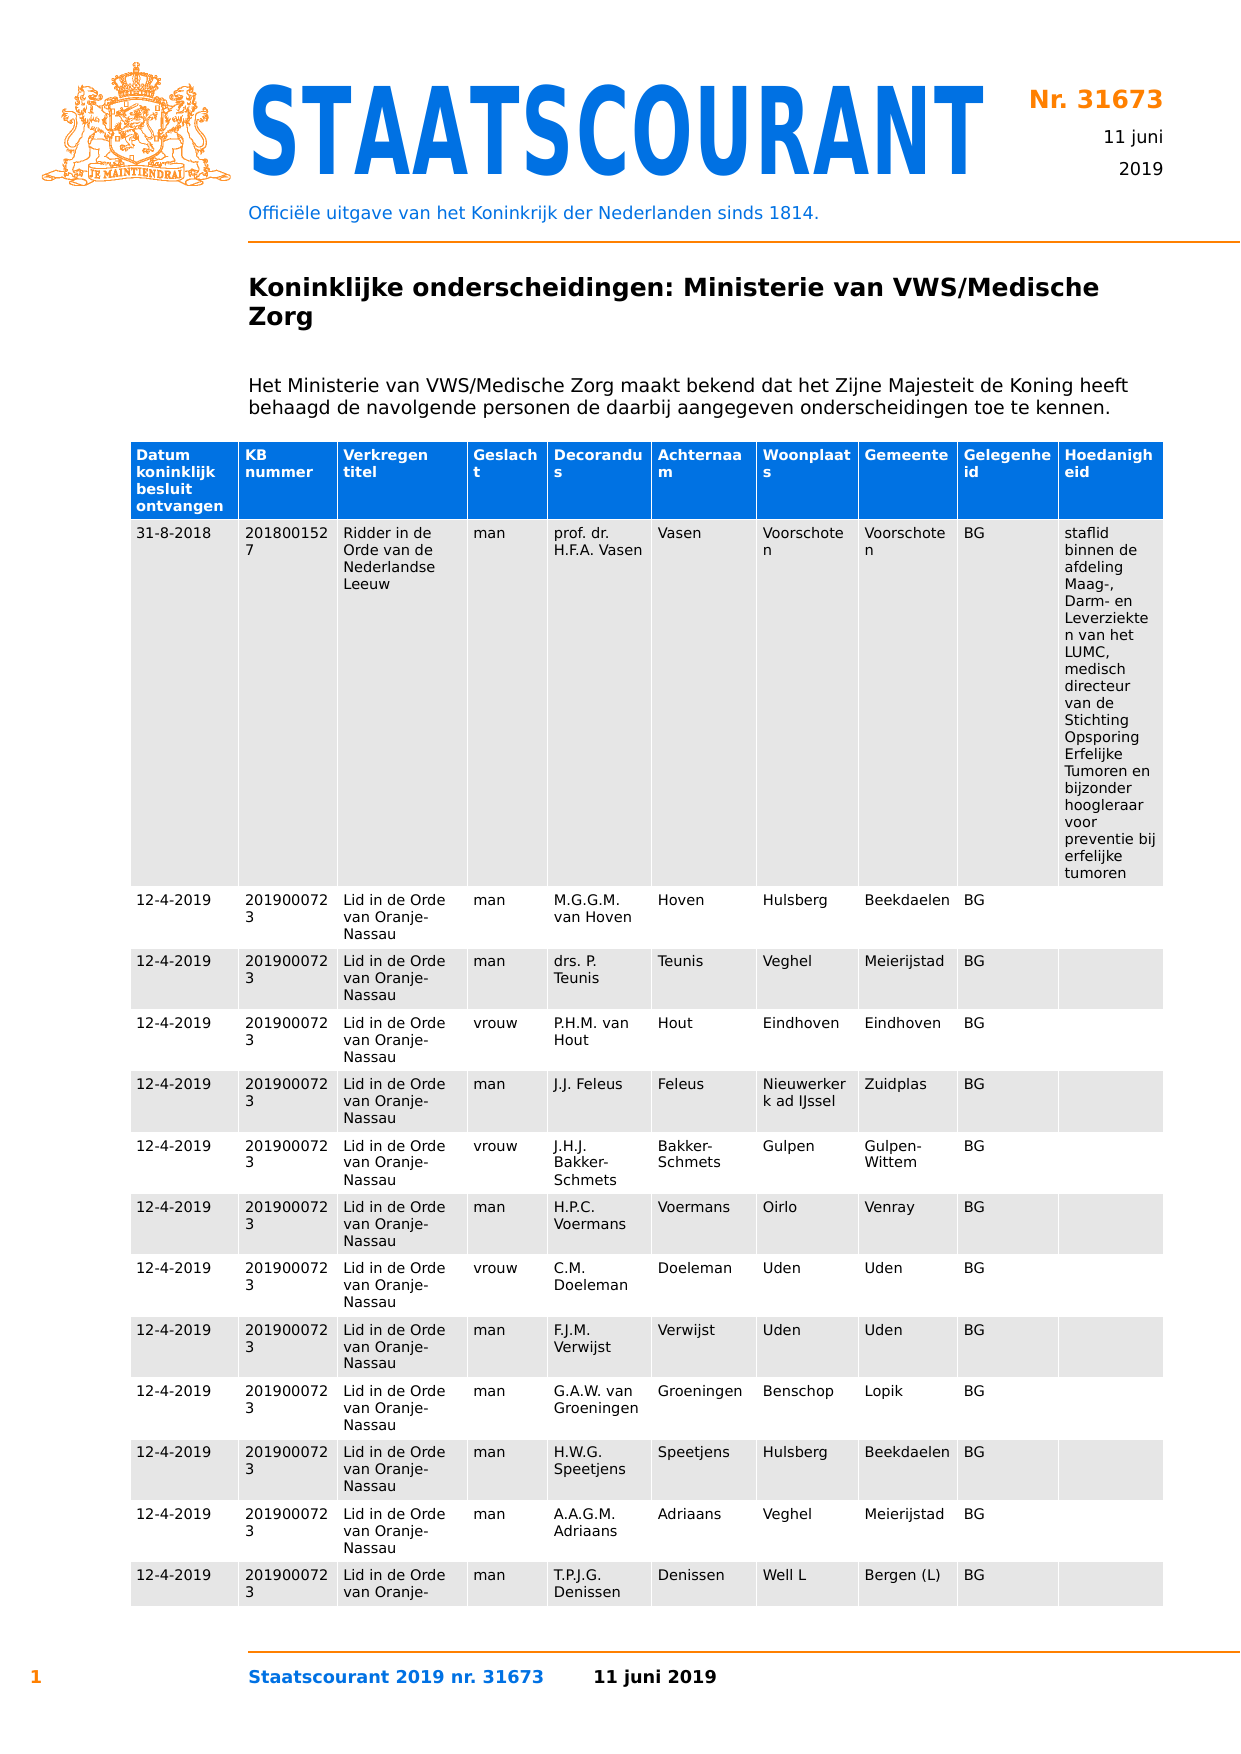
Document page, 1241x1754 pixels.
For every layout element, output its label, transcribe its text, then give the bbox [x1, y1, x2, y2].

table_cell [1059, 887, 1163, 948]
table_cell Lid in de Orde van Oranje-Nassau [338, 1501, 467, 1561]
table_cell Oirlo [757, 1194, 858, 1254]
table_cell Lid in de Orde van Oranje-Nassau [338, 1440, 467, 1500]
table_cell J.H.J. Bakker-Schmets [548, 1133, 651, 1193]
table_cell Bakker-Schmets [652, 1133, 756, 1193]
table_cell BG [958, 887, 1058, 948]
table_cell [1059, 1194, 1163, 1254]
table_cell BG [958, 1562, 1058, 1606]
table_cell Hoven [652, 887, 756, 948]
table_cell Gulpen-Wittem [859, 1133, 957, 1193]
table_cell drs. P. Teunis [548, 949, 651, 1009]
table_cell 12-4-2019 [131, 1317, 238, 1377]
table_cell BG [958, 1194, 1058, 1254]
text Het Ministerie van VWS/Medische Zorg maakt bekend dat het Zijne Majesteit de Koning heeft behaagd de navolgende personen de daarbij aangegeven onderscheidingen toe te kennen. [248, 375, 1163, 419]
table_cell 2019000723 [239, 1194, 337, 1254]
table_cell Beekdaelen [859, 1440, 957, 1500]
table_cell Verwijst [652, 1317, 756, 1377]
table_header Gemeente [859, 442, 957, 519]
table_cell Zuidplas [859, 1071, 957, 1132]
table_cell BG [958, 520, 1058, 886]
table_cell man [468, 1378, 547, 1438]
table_cell H.W.G. Speetjens [548, 1440, 651, 1500]
table_cell BG [958, 1501, 1058, 1561]
table_cell Uden [757, 1317, 858, 1377]
table_cell man [468, 887, 547, 948]
picture [41, 62, 231, 186]
table_cell Venray [859, 1194, 957, 1254]
table_cell 2019000723 [239, 1133, 337, 1193]
table_cell A.A.G.M. Adriaans [548, 1501, 651, 1561]
table_cell vrouw [468, 1255, 547, 1316]
table_cell Ridder in de Orde van de Nederlandse Leeuw [338, 520, 467, 886]
table_cell Groeningen [652, 1378, 756, 1438]
table_cell BG [958, 1133, 1058, 1193]
table_cell G.A.W. van Groeningen [548, 1378, 651, 1438]
table_cell [1059, 1317, 1163, 1377]
table_header [25, 62, 248, 241]
table_cell Lid in de Orde van Oranje-Nassau [338, 1133, 467, 1193]
table_cell vrouw [468, 1010, 547, 1070]
table_header Woonplaats [757, 442, 858, 519]
table_cell 12-4-2019 [131, 1255, 238, 1316]
table_cell 31-8-2018 [131, 520, 238, 886]
table_cell Lid in de Orde van Oranje-Nassau [338, 1010, 467, 1070]
table_cell 2019000723 [239, 1071, 337, 1132]
table_header Decorandus [548, 442, 651, 519]
table_cell Meierijstad [859, 949, 957, 1009]
table_cell [1059, 1440, 1163, 1500]
table_cell H.P.C. Voermans [548, 1194, 651, 1254]
table_cell staflid binnen de afdeling Maag-, Darm- en Leverziekten van het LUMC, medisch directeur van de Stichting Opsporing Erfelijke Tumoren en bijzonder hoogleraar voor preventie bij erfelijke tumoren [1059, 520, 1163, 886]
table_cell Voorschoten [757, 520, 858, 886]
table_cell man [468, 1501, 547, 1561]
subtitle Koninklijke onderscheidingen: Ministerie van VWS/Medische Zorg [248, 273, 1163, 331]
table_cell 12-4-2019 [131, 949, 238, 1009]
table_cell J.J. Feleus [548, 1071, 651, 1132]
table_cell Lid in de Orde van Oranje-Nassau [338, 1378, 467, 1438]
table_cell 2019000723 [239, 1317, 337, 1377]
table_cell P.H.M. van Hout [548, 1010, 651, 1070]
table_cell Lid in de Orde van Oranje- [338, 1562, 467, 1606]
table_cell Nieuwerkerk ad IJssel [757, 1071, 858, 1132]
table_cell Eindhoven [859, 1010, 957, 1070]
table_cell Lid in de Orde van Oranje-Nassau [338, 1255, 467, 1316]
table_cell 2019000723 [239, 1255, 337, 1316]
table_cell 12-4-2019 [131, 1562, 238, 1606]
table_cell [1059, 1501, 1163, 1561]
table_cell [1059, 949, 1163, 1009]
table_cell man [468, 1317, 547, 1377]
table_cell man [468, 1440, 547, 1500]
table_cell BG [958, 1317, 1058, 1377]
table_cell Officiële uitgave van het Koninkrijk der Nederlanden sinds 1814. [248, 203, 1240, 241]
table_cell [1059, 1071, 1163, 1132]
table_header Hoedanigheid [1059, 442, 1163, 519]
table_cell 2019000723 [239, 887, 337, 948]
table_header Achternaam [652, 442, 756, 519]
table_cell Lid in de Orde van Oranje-Nassau [338, 887, 467, 948]
table_cell Vasen [652, 520, 756, 886]
table_cell Doeleman [652, 1255, 756, 1316]
table_header Geslacht [468, 442, 547, 519]
table_cell Gulpen [757, 1133, 858, 1193]
table_cell F.J.M. Verwijst [548, 1317, 651, 1377]
table_cell T.P.J.G. Denissen [548, 1562, 651, 1606]
table_cell 12-4-2019 [131, 1378, 238, 1438]
table_cell Speetjens [652, 1440, 756, 1500]
table_cell [1059, 1133, 1163, 1193]
table_cell Hout [652, 1010, 756, 1070]
table_cell 2019000723 [239, 1440, 337, 1500]
table_cell [1059, 1010, 1163, 1070]
table_cell Denissen [652, 1562, 756, 1606]
table_cell Lid in de Orde van Oranje-Nassau [338, 1194, 467, 1254]
table_header Datum koninklijk besluit ontvangen [131, 442, 238, 519]
table_cell Adriaans [652, 1501, 756, 1561]
table_cell Voorschoten [859, 520, 957, 886]
table_cell Lid in de Orde van Oranje-Nassau [338, 949, 467, 1009]
table_cell Voermans [652, 1194, 756, 1254]
table_cell man [468, 520, 547, 886]
table_cell Hulsberg [757, 887, 858, 948]
table_cell Uden [859, 1317, 957, 1377]
table_cell C.M. Doeleman [548, 1255, 651, 1316]
table_cell BG [958, 1378, 1058, 1438]
table_cell BG [958, 949, 1058, 1009]
table_cell [1059, 1562, 1163, 1606]
table_cell Veghel [757, 949, 858, 1009]
table_cell BG [958, 1255, 1058, 1316]
table_cell Benschop [757, 1378, 858, 1438]
table_cell man [468, 1071, 547, 1132]
table_cell Veghel [757, 1501, 858, 1561]
table_header Verkregen titel [338, 442, 467, 519]
table_cell 2018001527 [239, 520, 337, 886]
table_cell BG [958, 1440, 1058, 1500]
table_cell Hulsberg [757, 1440, 858, 1500]
table_cell Bergen (L) [859, 1562, 957, 1606]
table_cell 11 juni [998, 121, 1240, 153]
table_cell 2019000723 [239, 1010, 337, 1070]
table_cell 12-4-2019 [131, 1133, 238, 1193]
table_cell BG [958, 1071, 1058, 1132]
table_cell [1059, 1255, 1163, 1316]
table_cell man [468, 1562, 547, 1606]
table_cell 12-4-2019 [131, 887, 238, 948]
table_cell Eindhoven [757, 1010, 858, 1070]
table_header Gelegenheid [958, 442, 1058, 519]
table_cell 2019000723 [239, 1562, 337, 1606]
table_cell Teunis [652, 949, 756, 1009]
table_cell M.G.G.M. van Hoven [548, 887, 651, 948]
table_cell vrouw [468, 1133, 547, 1193]
table_cell prof. dr. H.F.A. Vasen [548, 520, 651, 886]
table_header STAATSCOURANT [248, 62, 998, 203]
table_cell man [468, 949, 547, 1009]
table_cell 12-4-2019 [131, 1194, 238, 1254]
table_cell Feleus [652, 1071, 756, 1132]
table_cell Uden [757, 1255, 858, 1316]
table_cell 12-4-2019 [131, 1440, 238, 1500]
table_cell Lid in de Orde van Oranje-Nassau [338, 1071, 467, 1132]
table_cell Meierijstad [859, 1501, 957, 1561]
table_cell 2019000723 [239, 1501, 337, 1561]
table_cell BG [958, 1010, 1058, 1070]
table_cell 2019000723 [239, 949, 337, 1009]
table_cell Uden [859, 1255, 957, 1316]
table_header KB nummer [239, 442, 337, 519]
table_cell 2019 [998, 153, 1240, 203]
table_cell 2019000723 [239, 1378, 337, 1438]
table_cell 12-4-2019 [131, 1501, 238, 1561]
table_cell Well L [757, 1562, 858, 1606]
table_cell 12-4-2019 [131, 1071, 238, 1132]
table_cell 12-4-2019 [131, 1010, 238, 1070]
table_header Nr. 31673 [998, 62, 1240, 121]
table_cell Beekdaelen [859, 887, 957, 948]
table_cell Lopik [859, 1378, 957, 1438]
table_cell Lid in de Orde van Oranje-Nassau [338, 1317, 467, 1377]
table_cell [1059, 1378, 1163, 1438]
table_cell man [468, 1194, 547, 1254]
